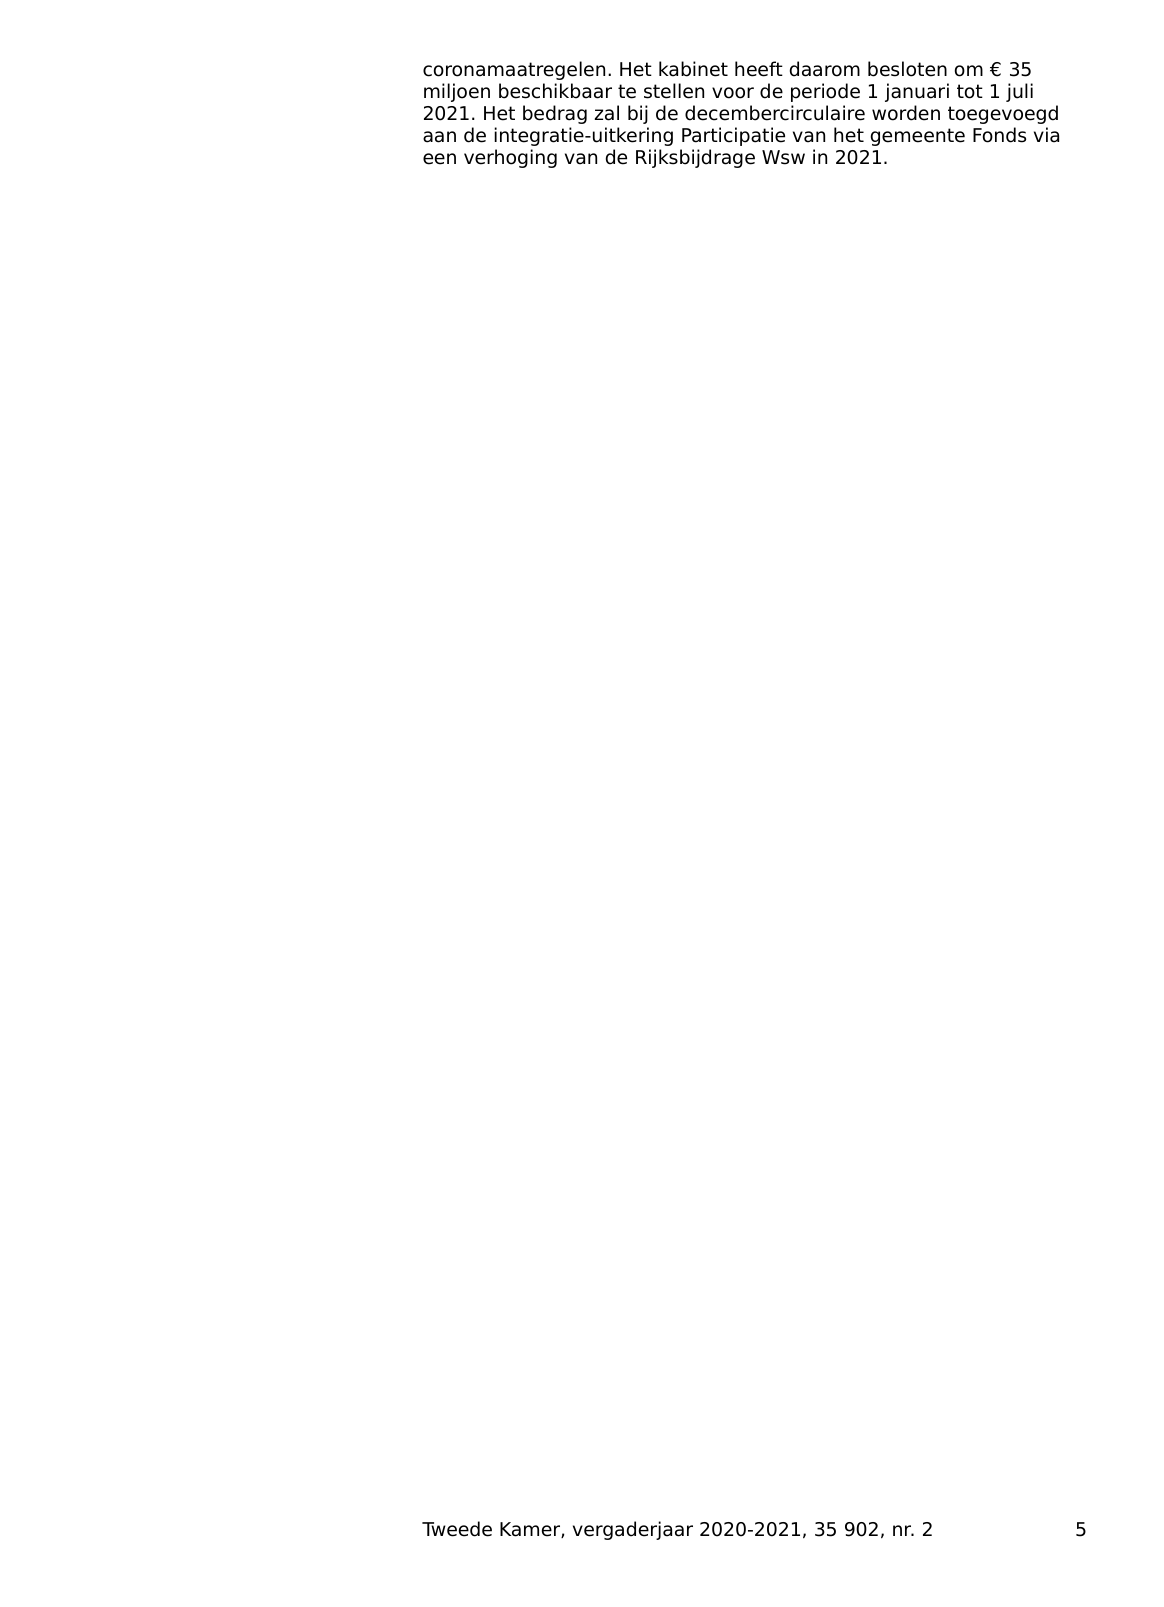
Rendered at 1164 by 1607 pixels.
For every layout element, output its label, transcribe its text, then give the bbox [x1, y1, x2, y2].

text coronamaatregelen. Het kabinet heeft daarom besloten om € 35 miljoen beschikbaar te stellen voor de periode 1 januari tot 1 juli 2021. Het bedrag zal bij de decembercirculaire worden toegevoegd aan de integratie-uitkering Participatie van het gemeente Fonds via een verhoging van de Rijksbijdrage Wsw in 2021. [422, 59, 1087, 169]
